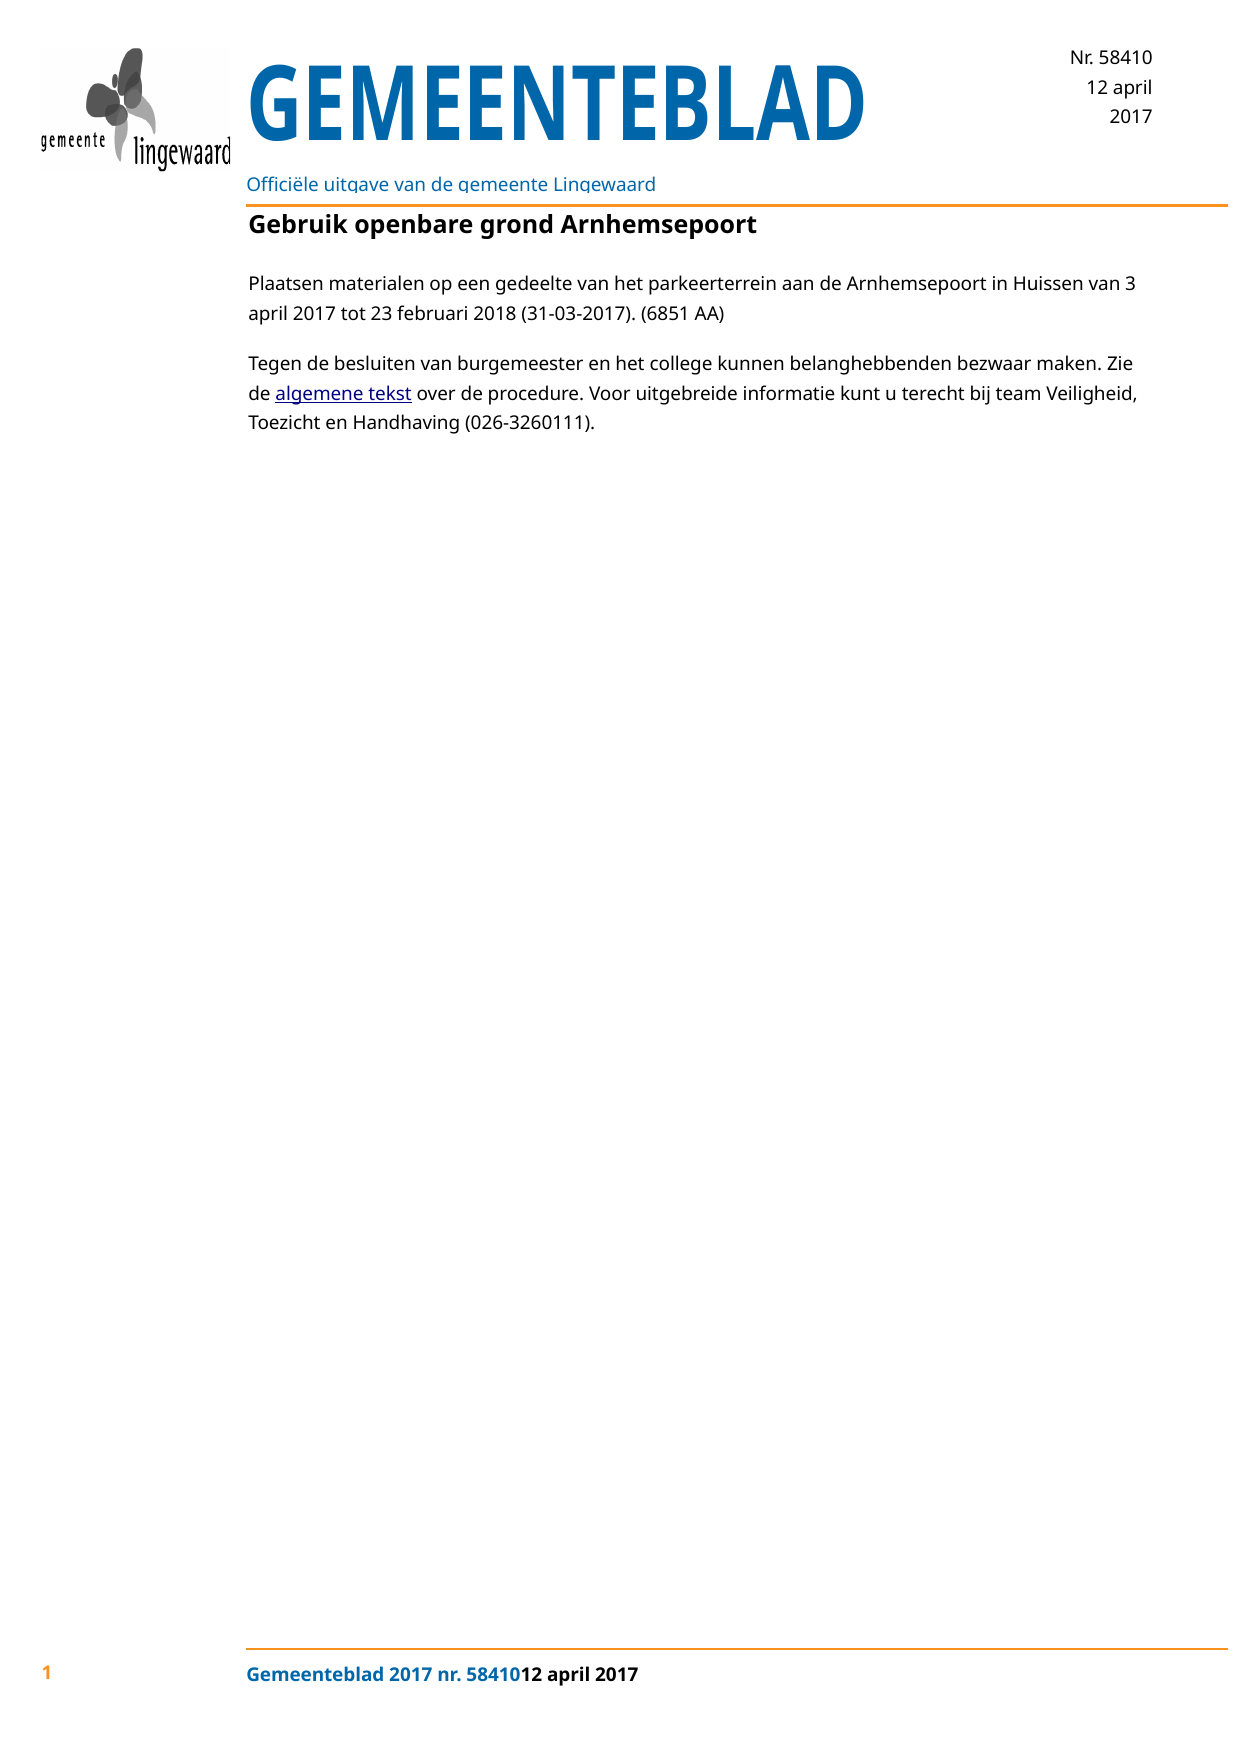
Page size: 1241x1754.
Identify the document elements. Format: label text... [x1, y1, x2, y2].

picture [41, 47, 231, 172]
text Gebruik openbare grond Arnhemsepoort [248, 207, 1152, 241]
text Plaatsen materialen op een gedeelte van het parkeerterrein aan de Arnhemsepoort in Huissen van 3 april 2017 tot 23 februari 2018 (31-03-2017). (6851 AA) [248, 270, 1152, 326]
text Tegen de besluiten van burgemeester en het college kunnen belanghebbenden bezwaar maken. Zie de algemene tekst over de procedure. Voor uitgebreide informatie kunt u terecht bij team Veiligheid, Toezicht en Handhaving (026-3260111). [248, 350, 1152, 435]
